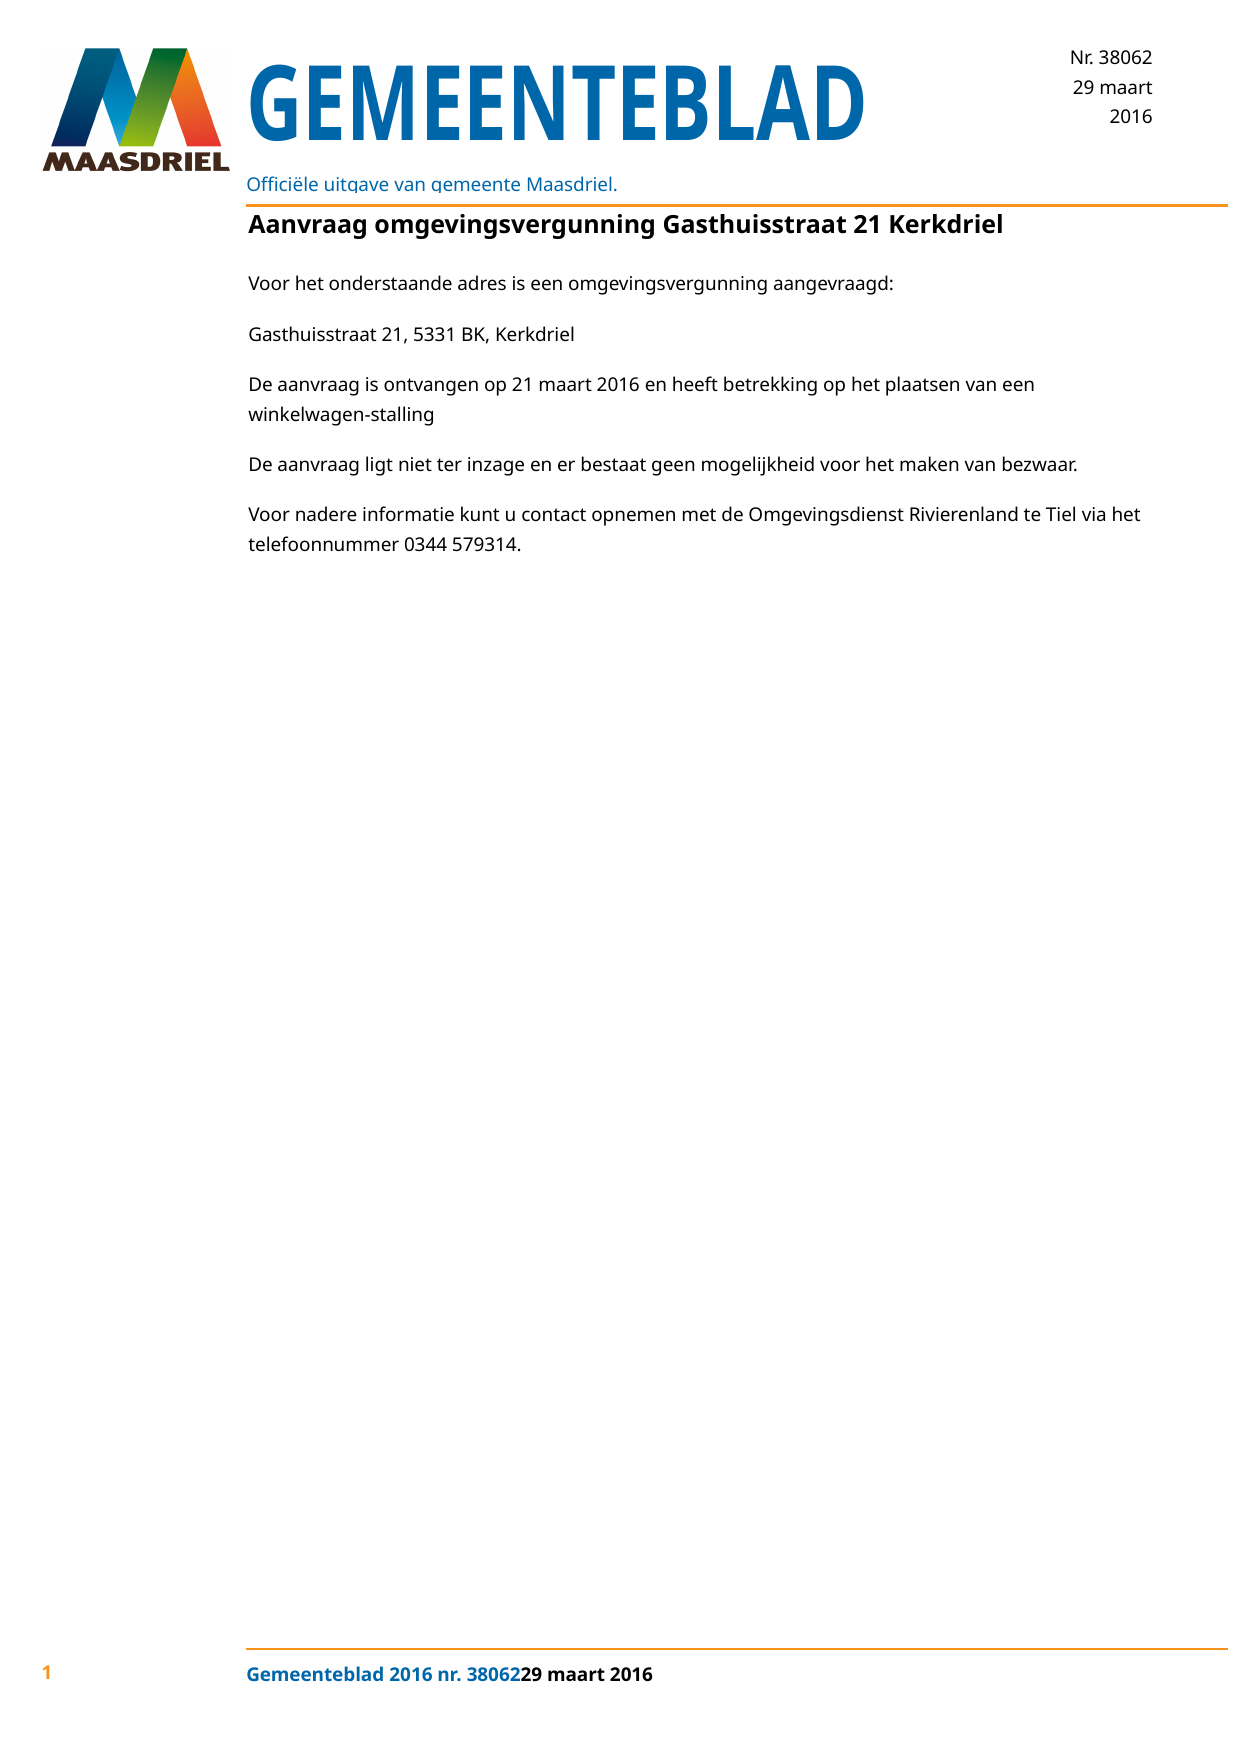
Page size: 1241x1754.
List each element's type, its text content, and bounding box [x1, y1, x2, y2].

text De aanvraag is ontvangen op 21 maart 2016 en heeft betrekking op het plaatsen van een winkelwagen-stalling [248, 371, 1152, 426]
text Voor nadere informatie kunt u contact opnemen met de Omgevingsdienst Rivierenland te Tiel via het telefoonnummer 0344 579314. [248, 502, 1152, 557]
text Voor het onderstaande adres is een omgevingsvergunning aangevraagd: [248, 270, 1152, 296]
text Aanvraag omgevingsvergunning Gasthuisstraat 21 Kerkdriel [248, 207, 1152, 241]
text Gasthuisstraat 21, 5331 BK, Kerkdriel [248, 321, 1152, 346]
picture [41, 47, 231, 172]
text De aanvraag ligt niet ter inzage en er bestaat geen mogelijkheid voor het maken van bezwaar. [248, 451, 1152, 477]
